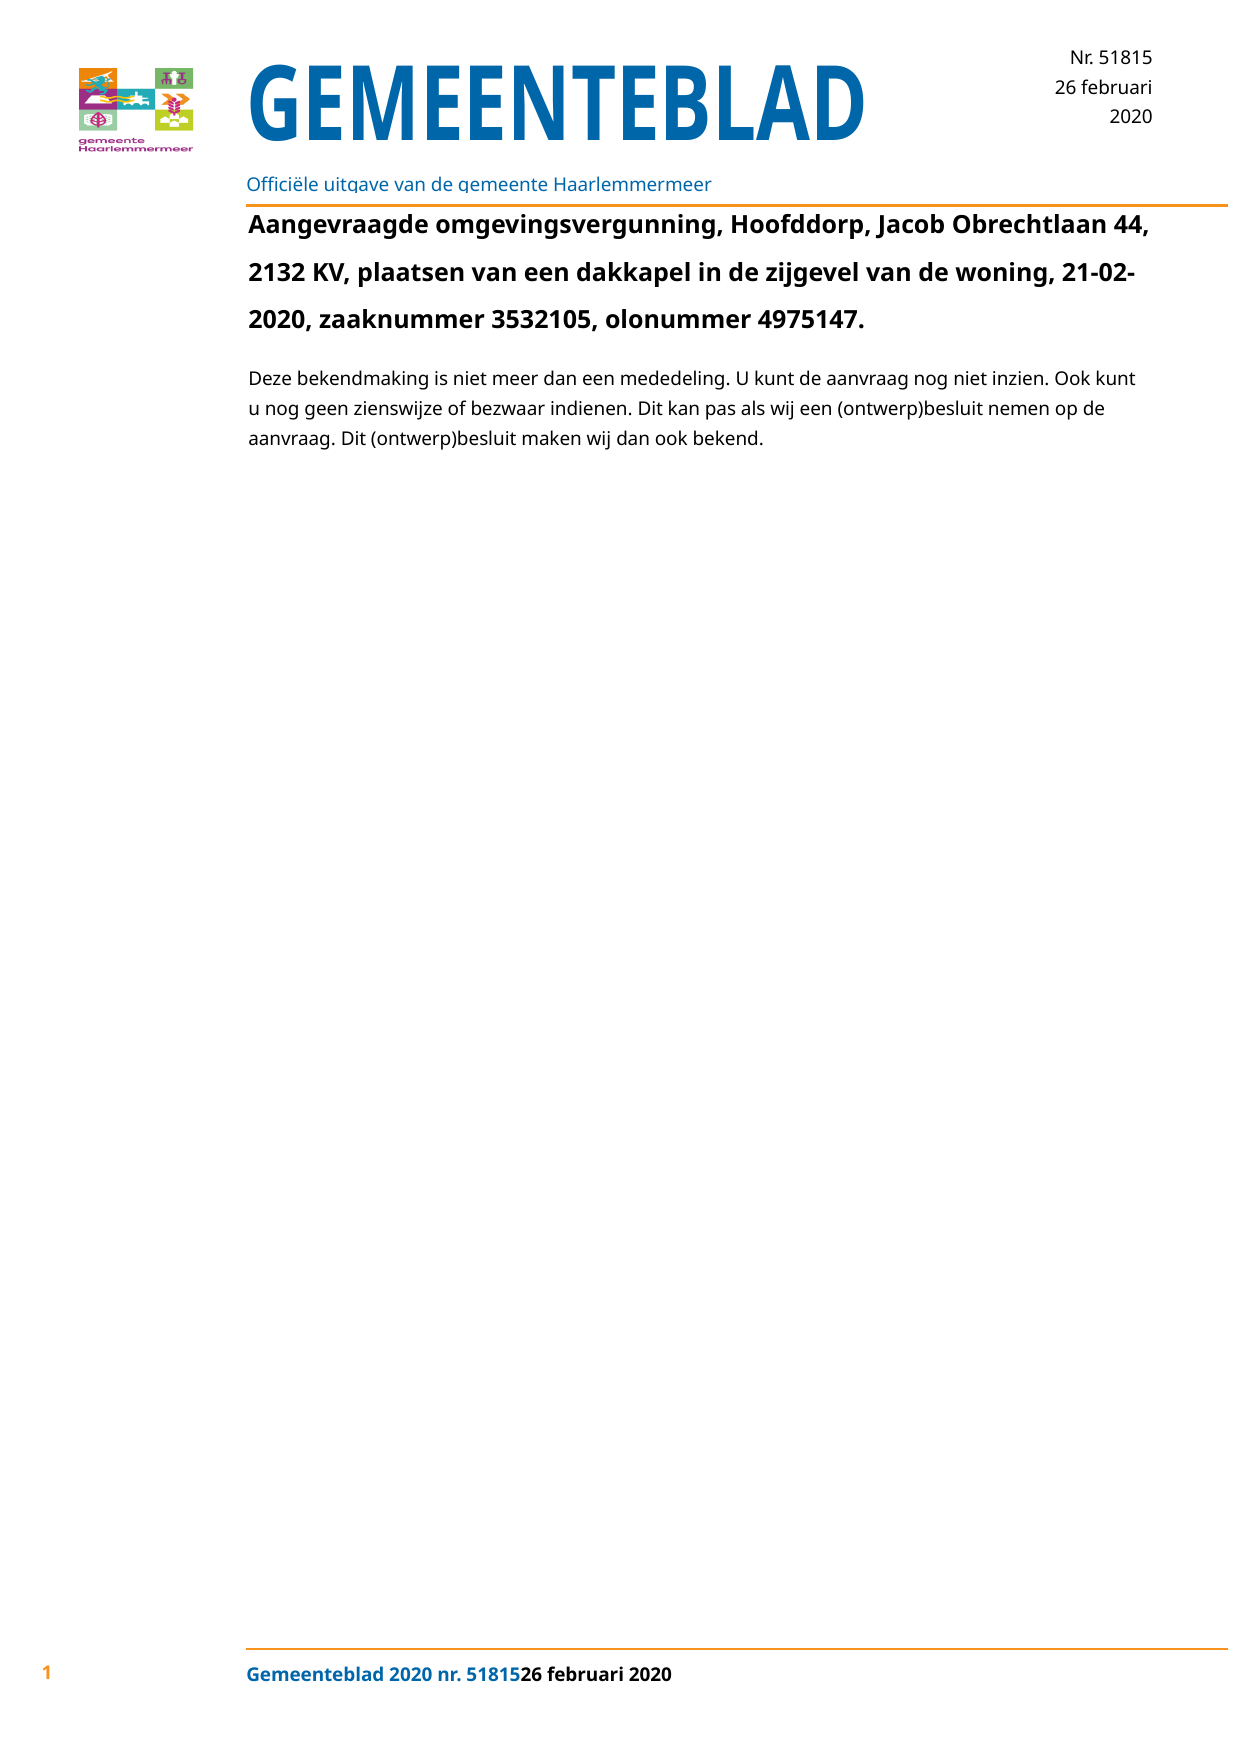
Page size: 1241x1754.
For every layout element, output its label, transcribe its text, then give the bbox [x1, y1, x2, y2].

text Deze bekendmaking is niet meer dan een mededeling. U kunt de aanvraag nog niet inzien. Ook kunt u nog geen zienswijze of bezwaar indienen. Dit kan pas als wij een (ontwerp)besluit nemen op de aanvraag. Dit (ontwerp)besluit maken wij dan ook bekend. [248, 366, 1152, 450]
picture [41, 47, 231, 172]
text Aangevraagde omgevingsvergunning, Hoofddorp, Jacob Obrechtlaan 44, 2132 KV, plaatsen van een dakkapel in de zijgevel van de woning, 21-02-2020, zaaknummer 3532105, olonummer 4975147. [248, 207, 1152, 336]
